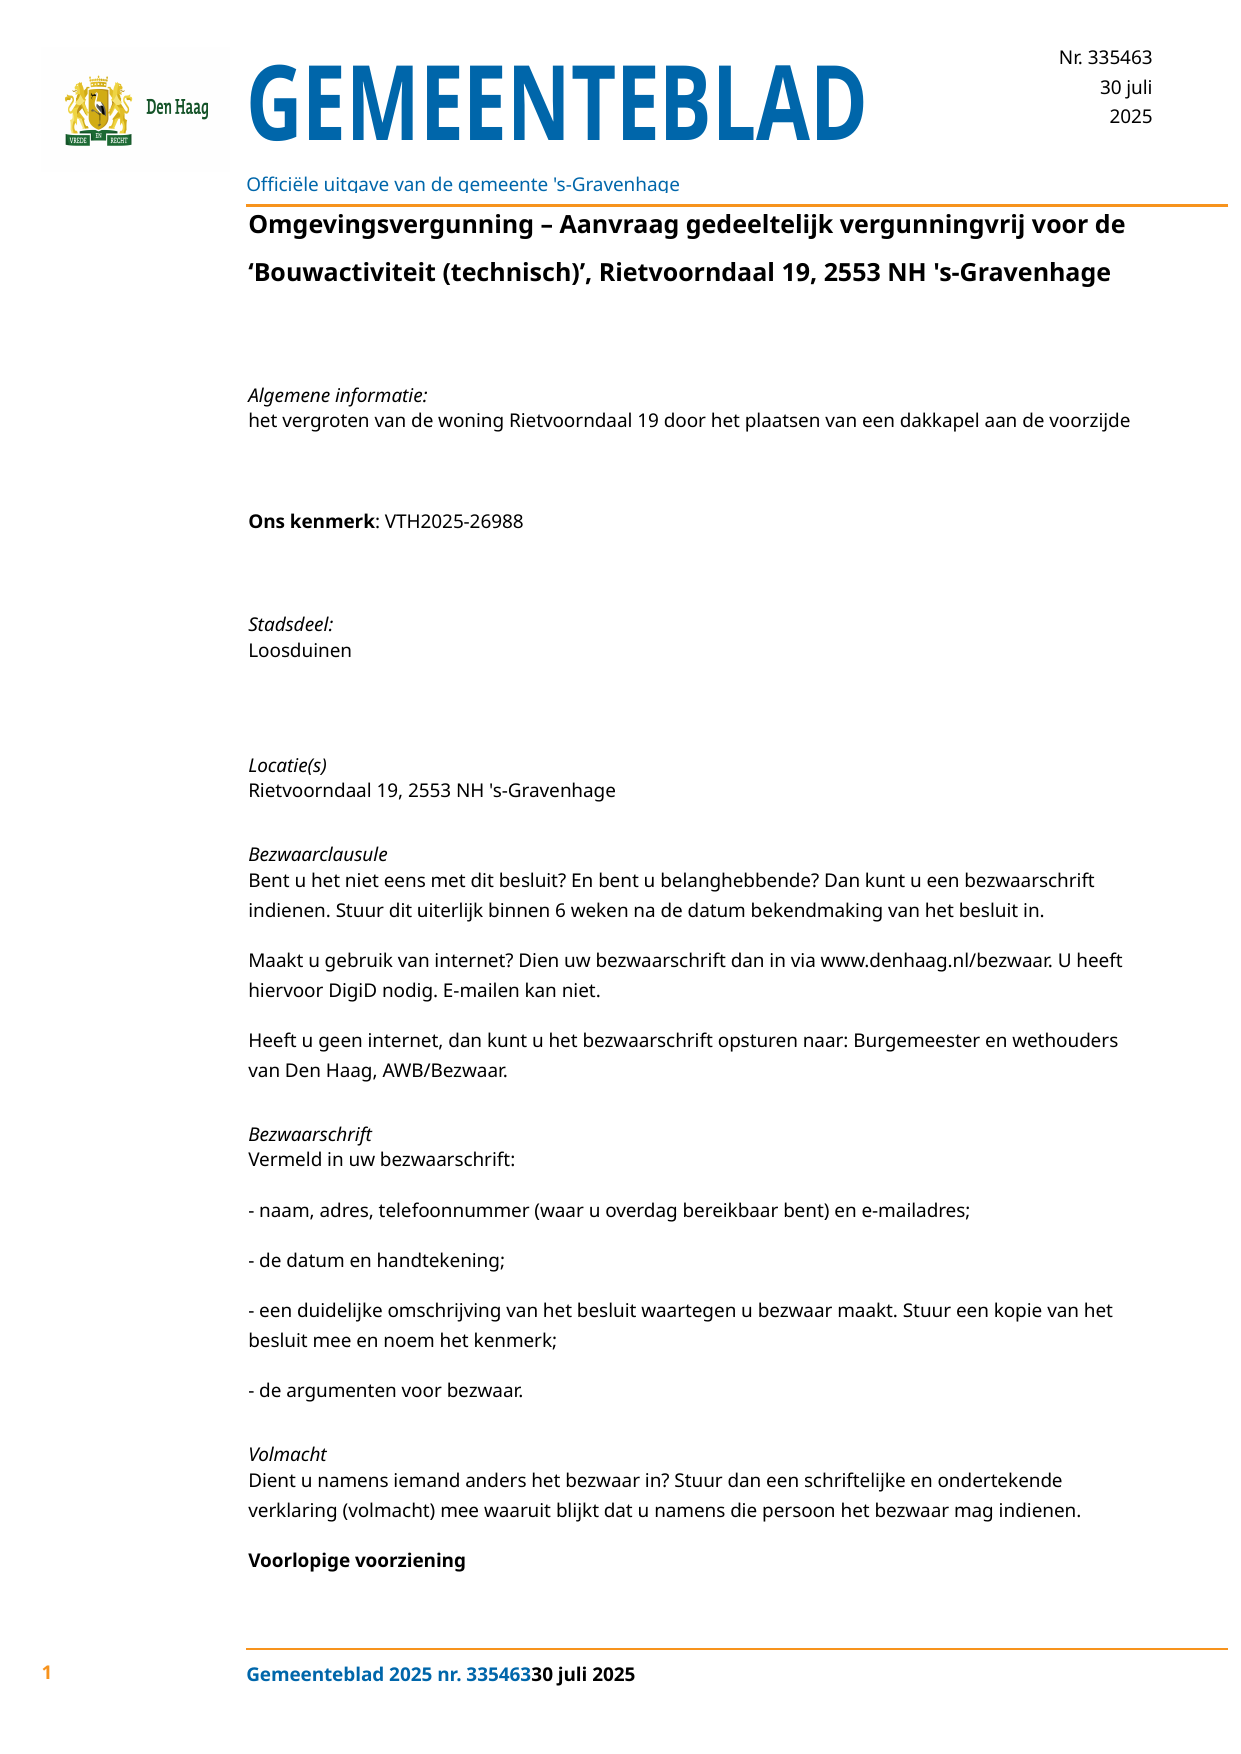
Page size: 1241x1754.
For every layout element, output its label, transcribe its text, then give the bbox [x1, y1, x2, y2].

text Maakt u gebruik van internet? Dien uw bezwaarschrift dan in via www.denhaag.nl/bezwaar. U heeft hiervoor DigiD nodig. E-mailen kan niet. [248, 947, 1152, 1002]
text Bezwaarschrift [248, 1121, 1152, 1146]
text Locatie(s) [248, 752, 1152, 777]
text Vermeld in uw bezwaarschrift: [248, 1146, 1152, 1172]
text Bezwaarclausule [248, 841, 1152, 867]
text Dient u namens iemand anders het bezwaar in? Stuur dan een schriftelijke en ondertekende verklaring (volmacht) mee waaruit blijkt dat u namens die persoon het bezwaar mag indienen. [248, 1467, 1152, 1523]
text Omgevingsvergunning – Aanvraag gedeeltelijk vergunningvrij voor de ‘Bouwactiviteit (technisch)’, Rietvoorndaal 19, 2553 NH 's-Gravenhage [248, 207, 1152, 288]
text Voorlopige voorziening [248, 1547, 1152, 1573]
text Volmacht [248, 1442, 1152, 1467]
text Rietvoorndaal 19, 2553 NH 's-Gravenhage [248, 777, 1152, 803]
text - naam, adres, telefoonnummer (waar u overdag bereikbaar bent) en e-mailadres; [248, 1197, 1152, 1223]
text - de datum en handtekening; [248, 1247, 1152, 1273]
text Algemene informatie: [248, 382, 1152, 408]
text het vergroten van de woning Rietvoorndaal 19 door het plaatsen van een dakkapel aan de voorzijde [248, 408, 1152, 433]
text - de argumenten voor bezwaar. [248, 1378, 1152, 1403]
picture [41, 47, 231, 172]
text Loosduinen [248, 637, 1152, 663]
text Stadsdeel: [248, 612, 1152, 637]
text - een duidelijke omschrijving van het besluit waartegen u bezwaar maakt. Stuur een kopie van het besluit mee en noem het kenmerk; [248, 1298, 1152, 1353]
text Heeft u geen internet, dan kunt u het bezwaarschrift opsturen naar: Burgemeester en wethouders van Den Haag, AWB/Bezwaar. [248, 1027, 1152, 1082]
text Bent u het niet eens met dit besluit? En bent u belanghebbende? Dan kunt u een bezwaarschrift indienen. Stuur dit uiterlijk binnen 6 weken na de datum bekendmaking van het besluit in. [248, 867, 1152, 922]
text Ons kenmerk: VTH2025-26988 [248, 508, 1152, 534]
